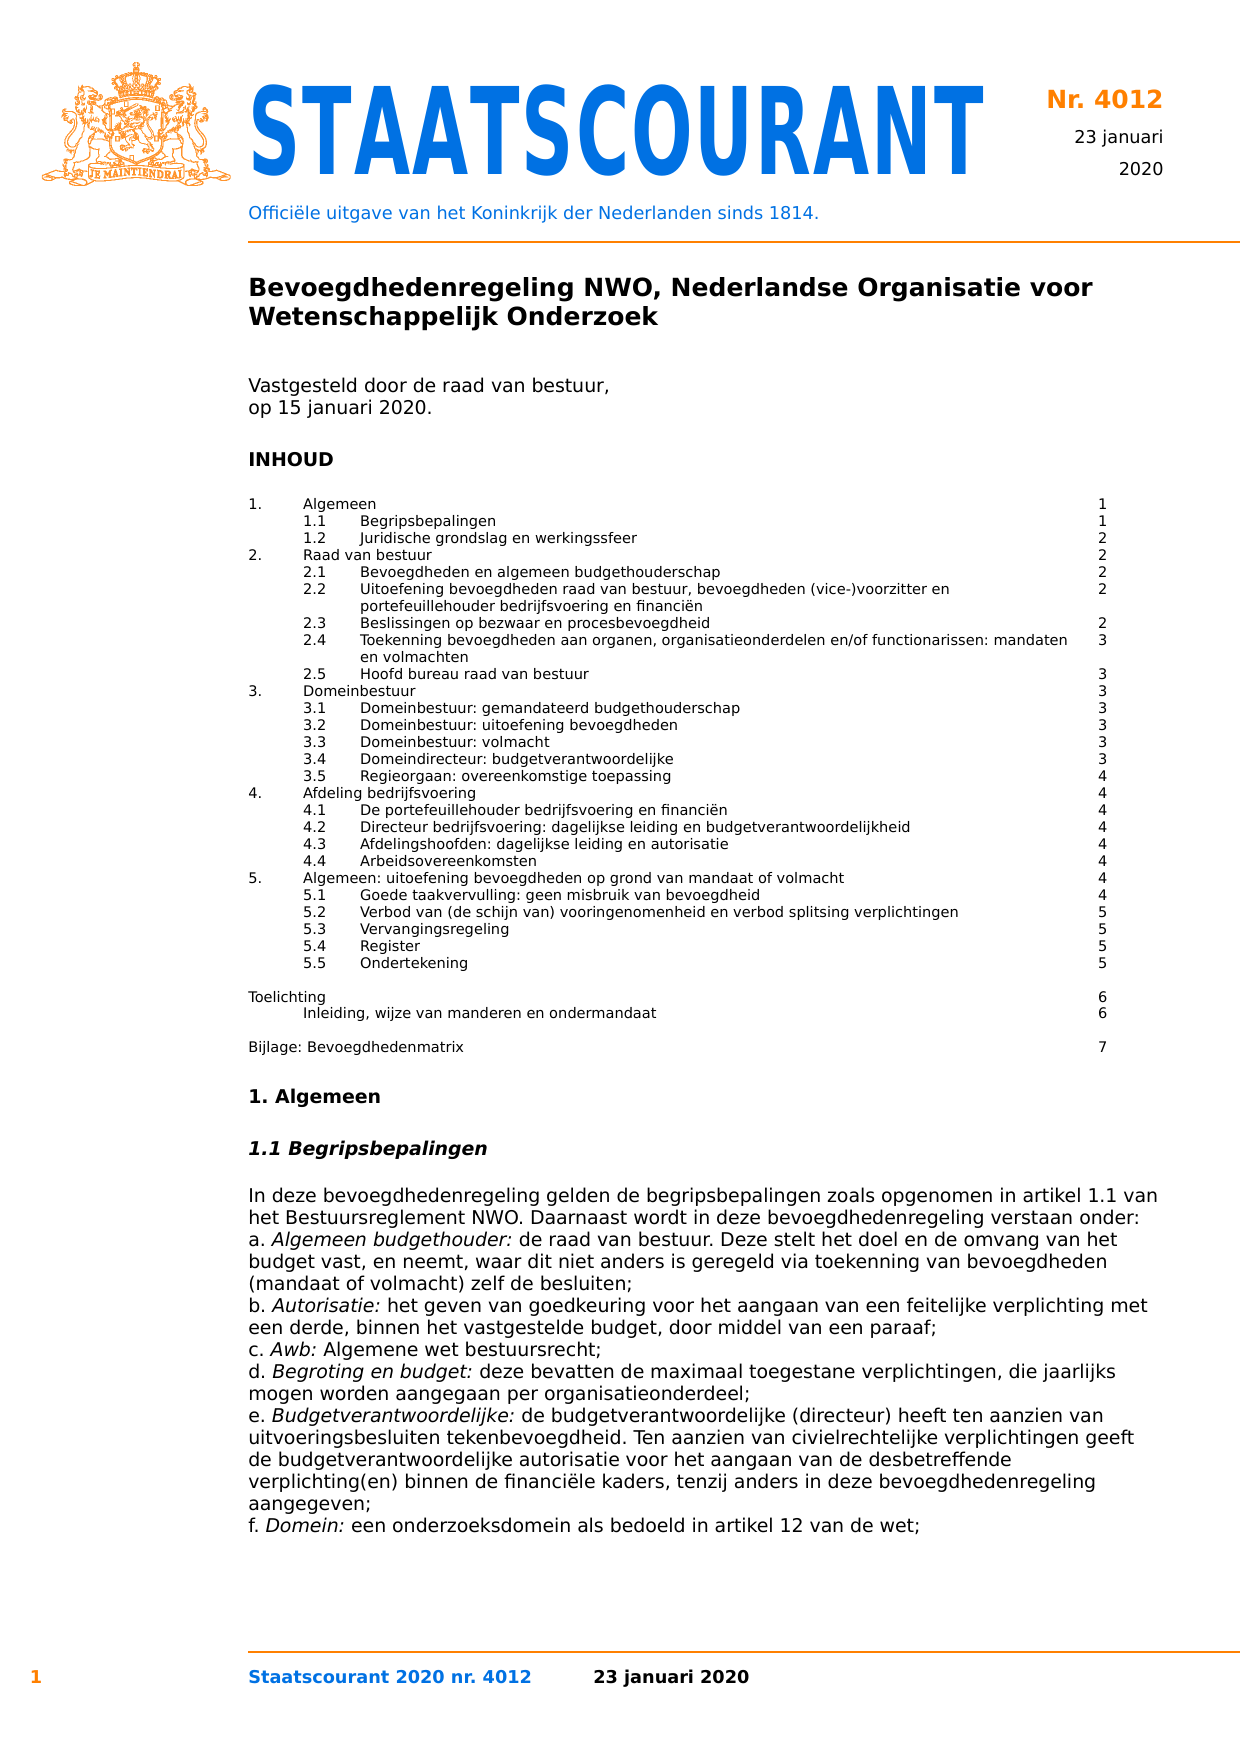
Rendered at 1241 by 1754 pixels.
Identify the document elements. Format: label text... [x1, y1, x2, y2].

subtitle 1.1 Begripsbepalingen [248, 1138, 1163, 1160]
table_cell [248, 615, 297, 632]
table_cell 2020 [998, 153, 1240, 203]
table_cell 5 [1092, 938, 1163, 954]
table_cell 4.4 [297, 853, 354, 869]
table_cell Domeinbestuur: gemandateerd budgethouderschap [354, 700, 1092, 717]
table_cell 5 [1092, 904, 1163, 921]
table_cell [248, 904, 297, 921]
table_cell 3 [1092, 700, 1163, 717]
text op 15 januari 2020. [248, 397, 1163, 419]
table_cell Directeur bedrijfsvoering: dagelijkse leiding en budgetverantwoordelijkheid [354, 819, 1092, 836]
table_cell 1.2 [297, 530, 354, 547]
table_cell [248, 971, 297, 988]
text f. Domein: een onderzoeksdomein als bedoeld in artikel 12 van de wet; [248, 1515, 1163, 1537]
table_cell 5.5 [297, 955, 354, 971]
table_cell 6 [1092, 1005, 1163, 1022]
table_cell 2 [1092, 564, 1163, 581]
table_cell [248, 819, 297, 836]
table_cell Toekenning bevoegdheden aan organen, organisatieonderdelen en/of functionarissen: mandaten en volmachten [354, 632, 1092, 666]
table_cell [248, 836, 297, 853]
table_cell [1092, 1023, 1163, 1039]
table_cell Domeindirecteur: budgetverantwoordelijke [354, 751, 1092, 768]
table_cell [248, 513, 297, 530]
table_cell [248, 666, 297, 683]
table_cell 3.1 [297, 700, 354, 717]
table_cell [354, 971, 1092, 988]
table_cell Afdelingshoofden: dagelijkse leiding en autorisatie [354, 836, 1092, 853]
table_cell 2.4 [297, 632, 354, 666]
table_cell 2 [1092, 547, 1163, 564]
table_cell Algemeen: uitoefening bevoegdheden op grond van mandaat of volmacht [297, 870, 1092, 887]
text c. Awb: Algemene wet bestuursrecht; [248, 1339, 1163, 1361]
table_cell [297, 1023, 1092, 1039]
text a. Algemeen budgethouder: de raad van bestuur. Deze stelt het doel en de omvang van het budget vast, en neemt, waar dit niet anders is geregeld via toekenning van bevoegdheden (mandaat of volmacht) zelf de besluiten; [248, 1229, 1163, 1295]
table_header Algemeen [297, 496, 1092, 513]
table_header 1. [248, 496, 297, 513]
table_cell 4 [1092, 853, 1163, 869]
table_cell Afdeling bedrijfsvoering [297, 785, 1092, 802]
table_cell 5 [1092, 955, 1163, 971]
table_cell [248, 751, 297, 768]
table_cell Raad van bestuur [297, 547, 1092, 564]
table_cell 4.2 [297, 819, 354, 836]
table_cell 4.3 [297, 836, 354, 853]
table_cell Arbeidsovereenkomsten [354, 853, 1092, 869]
table_header 1 [1092, 496, 1163, 513]
picture [41, 62, 231, 186]
table_cell Beslissingen op bezwaar en procesbevoegdheid [354, 615, 1092, 632]
table_cell 2.1 [297, 564, 354, 581]
table_cell 3.2 [297, 717, 354, 734]
table_cell [1092, 971, 1163, 988]
table_cell 3 [1092, 683, 1163, 700]
table_cell [248, 632, 297, 666]
table_cell [248, 1005, 297, 1022]
table_cell 2 [1092, 581, 1163, 615]
table_cell Bevoegdheden en algemeen budgethouderschap [354, 564, 1092, 581]
table_cell 4.1 [297, 802, 354, 819]
table_cell [248, 955, 297, 971]
table_cell [248, 802, 297, 819]
subtitle INHOUD [248, 449, 1163, 471]
table_cell 4 [1092, 785, 1163, 802]
table_cell De portefeuillehouder bedrijfsvoering en financiën [354, 802, 1092, 819]
table_cell 1.1 [297, 513, 354, 530]
table_cell 5. [248, 870, 297, 887]
table_cell Officiële uitgave van het Koninkrijk der Nederlanden sinds 1814. [248, 203, 1240, 241]
table_cell [248, 1023, 297, 1039]
table_cell [248, 581, 297, 615]
table_cell 3.3 [297, 734, 354, 751]
table_header Nr. 4012 [998, 62, 1240, 121]
table_cell 4 [1092, 819, 1163, 836]
table_cell Domeinbestuur: uitoefening bevoegdheden [354, 717, 1092, 734]
table_cell [297, 971, 354, 988]
table_cell 2 [1092, 530, 1163, 547]
table_cell [248, 938, 297, 954]
table_header STAATSCOURANT [248, 62, 998, 203]
table_cell 23 januari [998, 121, 1240, 153]
table_cell 3.4 [297, 751, 354, 768]
table_cell 2.2 [297, 581, 354, 615]
text Vastgesteld door de raad van bestuur, [248, 375, 1163, 397]
table_cell 1 [1092, 513, 1163, 530]
table_cell Regieorgaan: overeenkomstige toepassing [354, 768, 1092, 785]
table_cell 6 [1092, 989, 1163, 1005]
table_cell [248, 564, 297, 581]
table_cell Domeinbestuur [297, 683, 1092, 700]
table_cell [248, 530, 297, 547]
table_cell 7 [1092, 1039, 1163, 1056]
table_cell 3 [1092, 632, 1163, 666]
text In deze bevoegdhedenregeling gelden de begripsbepalingen zoals opgenomen in artikel 1.1 van het Bestuursreglement NWO. Daarnaast wordt in deze bevoegdhedenregeling verstaan onder: [248, 1185, 1163, 1229]
table_cell 3. [248, 683, 297, 700]
table_cell 3 [1092, 734, 1163, 751]
table_cell [248, 887, 297, 903]
table_header [25, 62, 248, 241]
table_cell 5.3 [297, 921, 354, 937]
table_cell Vervangingsregeling [354, 921, 1092, 937]
table_cell 5.4 [297, 938, 354, 954]
table_cell Juridische grondslag en werkingssfeer [354, 530, 1092, 547]
table_cell 4 [1092, 768, 1163, 785]
table_cell 2 [1092, 615, 1163, 632]
table_cell 2. [248, 547, 297, 564]
table_cell Hoofd bureau raad van bestuur [354, 666, 1092, 683]
table_cell 3 [1092, 751, 1163, 768]
table_cell 3 [1092, 666, 1163, 683]
table_cell Domeinbestuur: volmacht [354, 734, 1092, 751]
table_cell Register [354, 938, 1092, 954]
table_cell Verbod van (de schijn van) vooringenomenheid en verbod splitsing verplichtingen [354, 904, 1092, 921]
table_cell 3.5 [297, 768, 354, 785]
table_cell Begripsbepalingen [354, 513, 1092, 530]
table_cell 3 [1092, 717, 1163, 734]
table_cell [248, 921, 297, 937]
table_cell Bijlage: Bevoegdhedenmatrix [248, 1039, 1092, 1056]
table_cell 2.3 [297, 615, 354, 632]
subtitle 1. Algemeen [248, 1086, 1163, 1108]
text d. Begroting en budget: deze bevatten de maximaal toegestane verplichtingen, die jaarlijks mogen worden aangegaan per organisatieonderdeel; [248, 1361, 1163, 1405]
table_cell Goede taakvervulling: geen misbruik van bevoegdheid [354, 887, 1092, 903]
table_cell 5.2 [297, 904, 354, 921]
table_cell Ondertekening [354, 955, 1092, 971]
text e. Budgetverantwoordelijke: de budgetverantwoordelijke (directeur) heeft ten aanzien van uitvoeringsbesluiten tekenbevoegdheid. Ten aanzien van civielrechtelijke verplichtingen geeft de budgetverantwoordelijke autorisatie voor het aangaan van de desbetreffende verplichting(en) binnen de financiële kaders, tenzij anders in deze bevoegdhedenregeling aangegeven; [248, 1405, 1163, 1515]
table_cell 2.5 [297, 666, 354, 683]
table_cell Uitoefening bevoegdheden raad van bestuur, bevoegdheden (vice-)voorzitter en portefeuillehouder bedrijfsvoering en financiën [354, 581, 1092, 615]
table_cell 4 [1092, 802, 1163, 819]
table_cell Toelichting [248, 989, 1092, 1005]
table_cell 4 [1092, 887, 1163, 903]
table_cell 4 [1092, 836, 1163, 853]
table_cell [248, 700, 297, 717]
table_cell [248, 734, 297, 751]
table_cell [248, 768, 297, 785]
text b. Autorisatie: het geven van goedkeuring voor het aangaan van een feitelijke verplichting met een derde, binnen het vastgestelde budget, door middel van een paraaf; [248, 1295, 1163, 1339]
table_cell 5 [1092, 921, 1163, 937]
table_cell 4 [1092, 870, 1163, 887]
table_cell 5.1 [297, 887, 354, 903]
table_cell Inleiding, wijze van manderen en ondermandaat [297, 1005, 1092, 1022]
subtitle Bevoegdhedenregeling NWO, Nederlandse Organisatie voor Wetenschappelijk Onderzoek [248, 273, 1163, 331]
table_cell 4. [248, 785, 297, 802]
table_cell [248, 853, 297, 869]
table_cell [248, 717, 297, 734]
